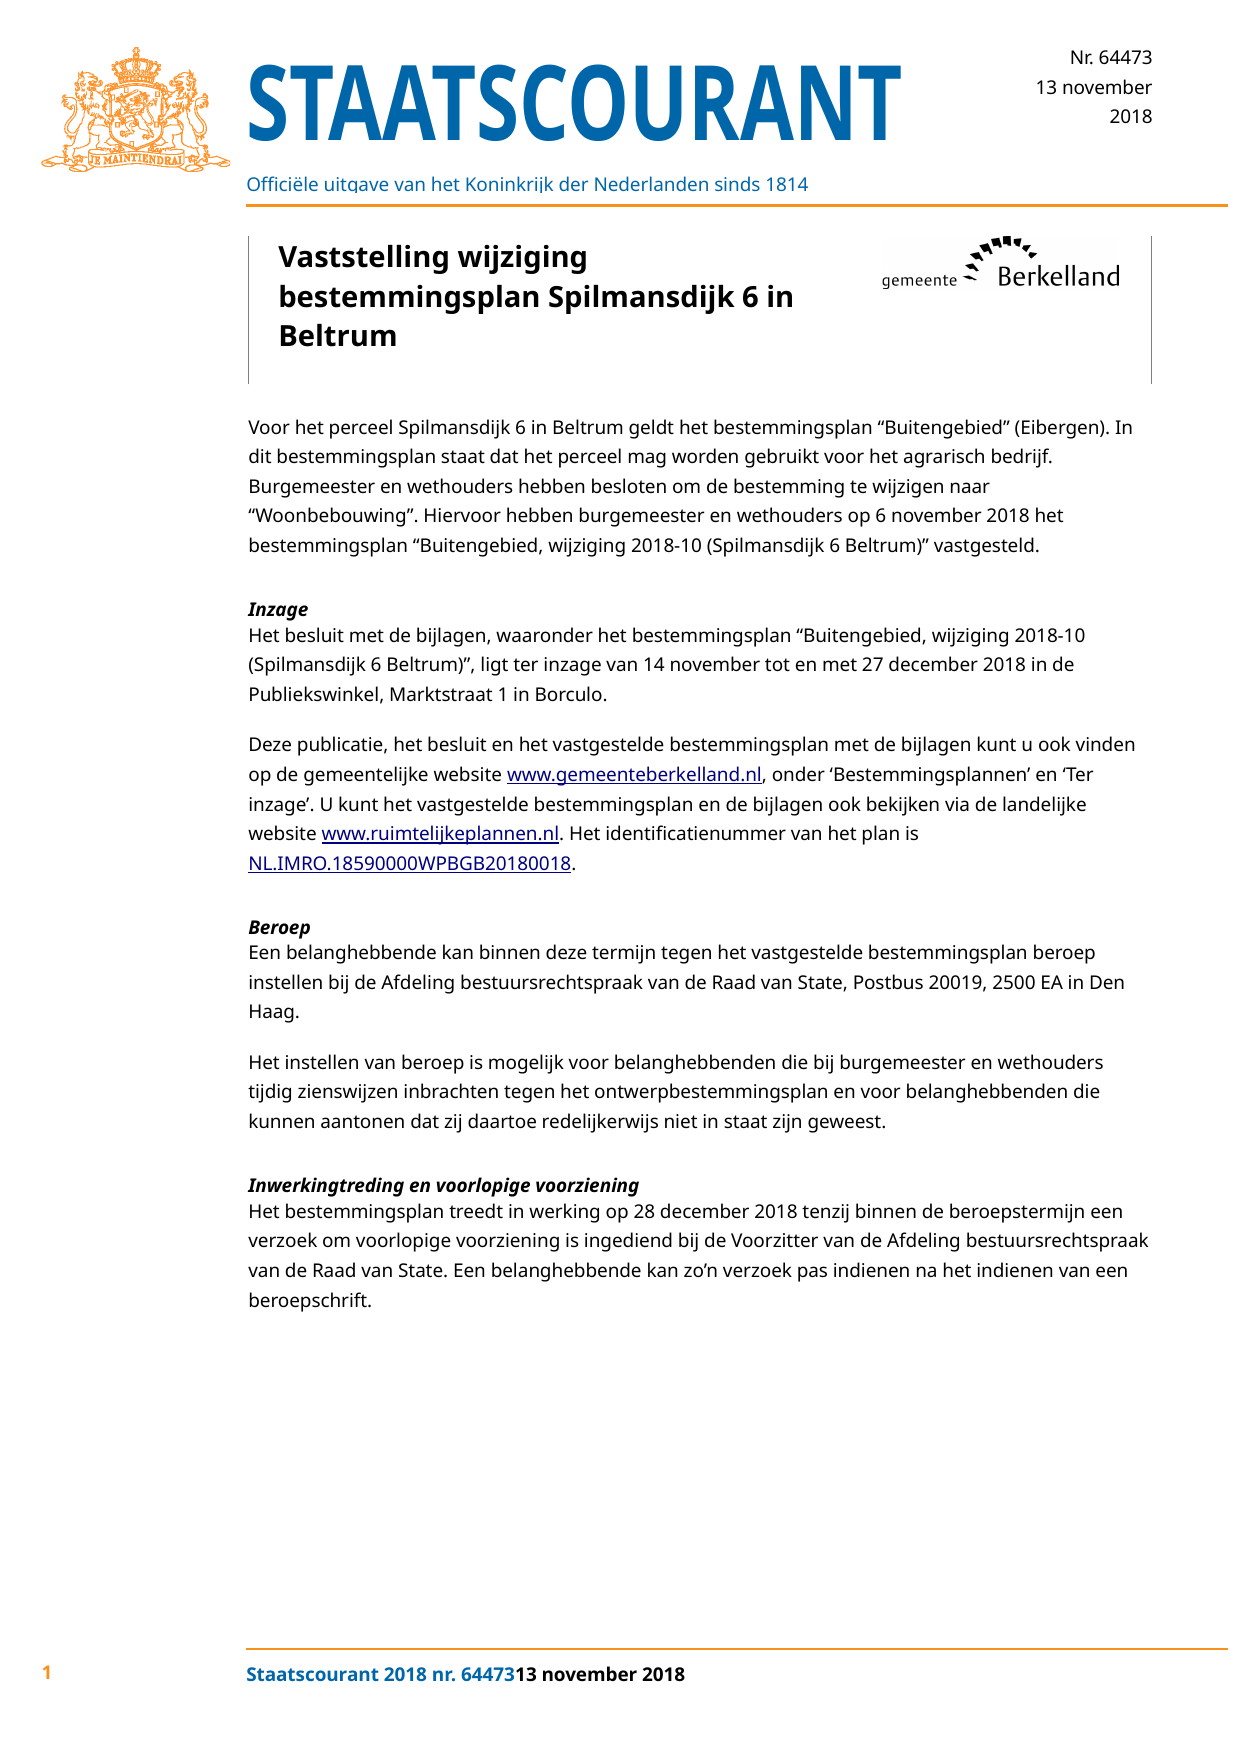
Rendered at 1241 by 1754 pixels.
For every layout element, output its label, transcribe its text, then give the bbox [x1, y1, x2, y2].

table_header [850, 236, 1151, 384]
text Het instellen van beroep is mogelijk voor belanghebbenden die bij burgemeester en wethouders tijdig zienswijzen inbrachten tegen het ontwerpbestemmingsplan en voor belanghebbenden die kunnen aantonen dat zij daartoe redelijkerwijs niet in staat zijn geweest. [248, 1049, 1152, 1134]
text Inzage [248, 596, 1152, 622]
picture [41, 47, 231, 172]
text Deze publicatie, het besluit en het vastgestelde bestemmingsplan met de bijlagen kunt u ook vinden op de gemeentelijke website www.gemeenteberkelland.nl, onder ‘Bestemmingsplannen’ en ‘Ter inzage’. U kunt het vastgestelde bestemmingsplan en de bijlagen ook bekijken via de landelijke website www.ruimtelijkeplannen.nl. Het identificatienummer van het plan is NL.IMRO.18590000WPBGB20180018. [248, 732, 1152, 876]
text Een belanghebbende kan binnen deze termijn tegen het vastgestelde bestemmingsplan beroep instellen bij de Afdeling bestuursrechtspraak van de Raad van State, Postbus 20019, 2500 EA in Den Haag. [248, 939, 1152, 1024]
text Inwerkingtreding en voorlopige voorziening [248, 1172, 1152, 1198]
text Beroep [248, 914, 1152, 939]
table_header Vaststelling wijziging bestemmingsplan Spilmansdijk 6 in Beltrum [249, 236, 850, 384]
picture [882, 236, 1119, 289]
text Voor het perceel Spilmansdijk 6 in Beltrum geldt het bestemmingsplan “Buitengebied” (Eibergen). In dit bestemmingsplan staat dat het perceel mag worden gebruikt voor het agrarisch bedrijf. Burgemeester en wethouders hebben besloten om de bestemming te wijzigen naar “Woonbebouwing”. Hiervoor hebben burgemeester en wethouders op 6 november 2018 het bestemmingsplan “Buitengebied, wijziging 2018-10 (Spilmansdijk 6 Beltrum)” vastgesteld. [248, 414, 1152, 558]
text Het besluit met de bijlagen, waaronder het bestemmingsplan “Buitengebied, wijziging 2018-10 (Spilmansdijk 6 Beltrum)”, ligt ter inzage van 14 november tot en met 27 december 2018 in de Publiekswinkel, Marktstraat 1 in Borculo. [248, 622, 1152, 707]
text Het bestemmingsplan treedt in werking op 28 december 2018 tenzij binnen de beroepstermijn een verzoek om voorlopige voorziening is ingediend bij de Voorzitter van de Afdeling bestuursrechtspraak van de Raad van State. Een belanghebbende kan zo’n verzoek pas indienen na het indienen van een beroepschrift. [248, 1198, 1152, 1312]
